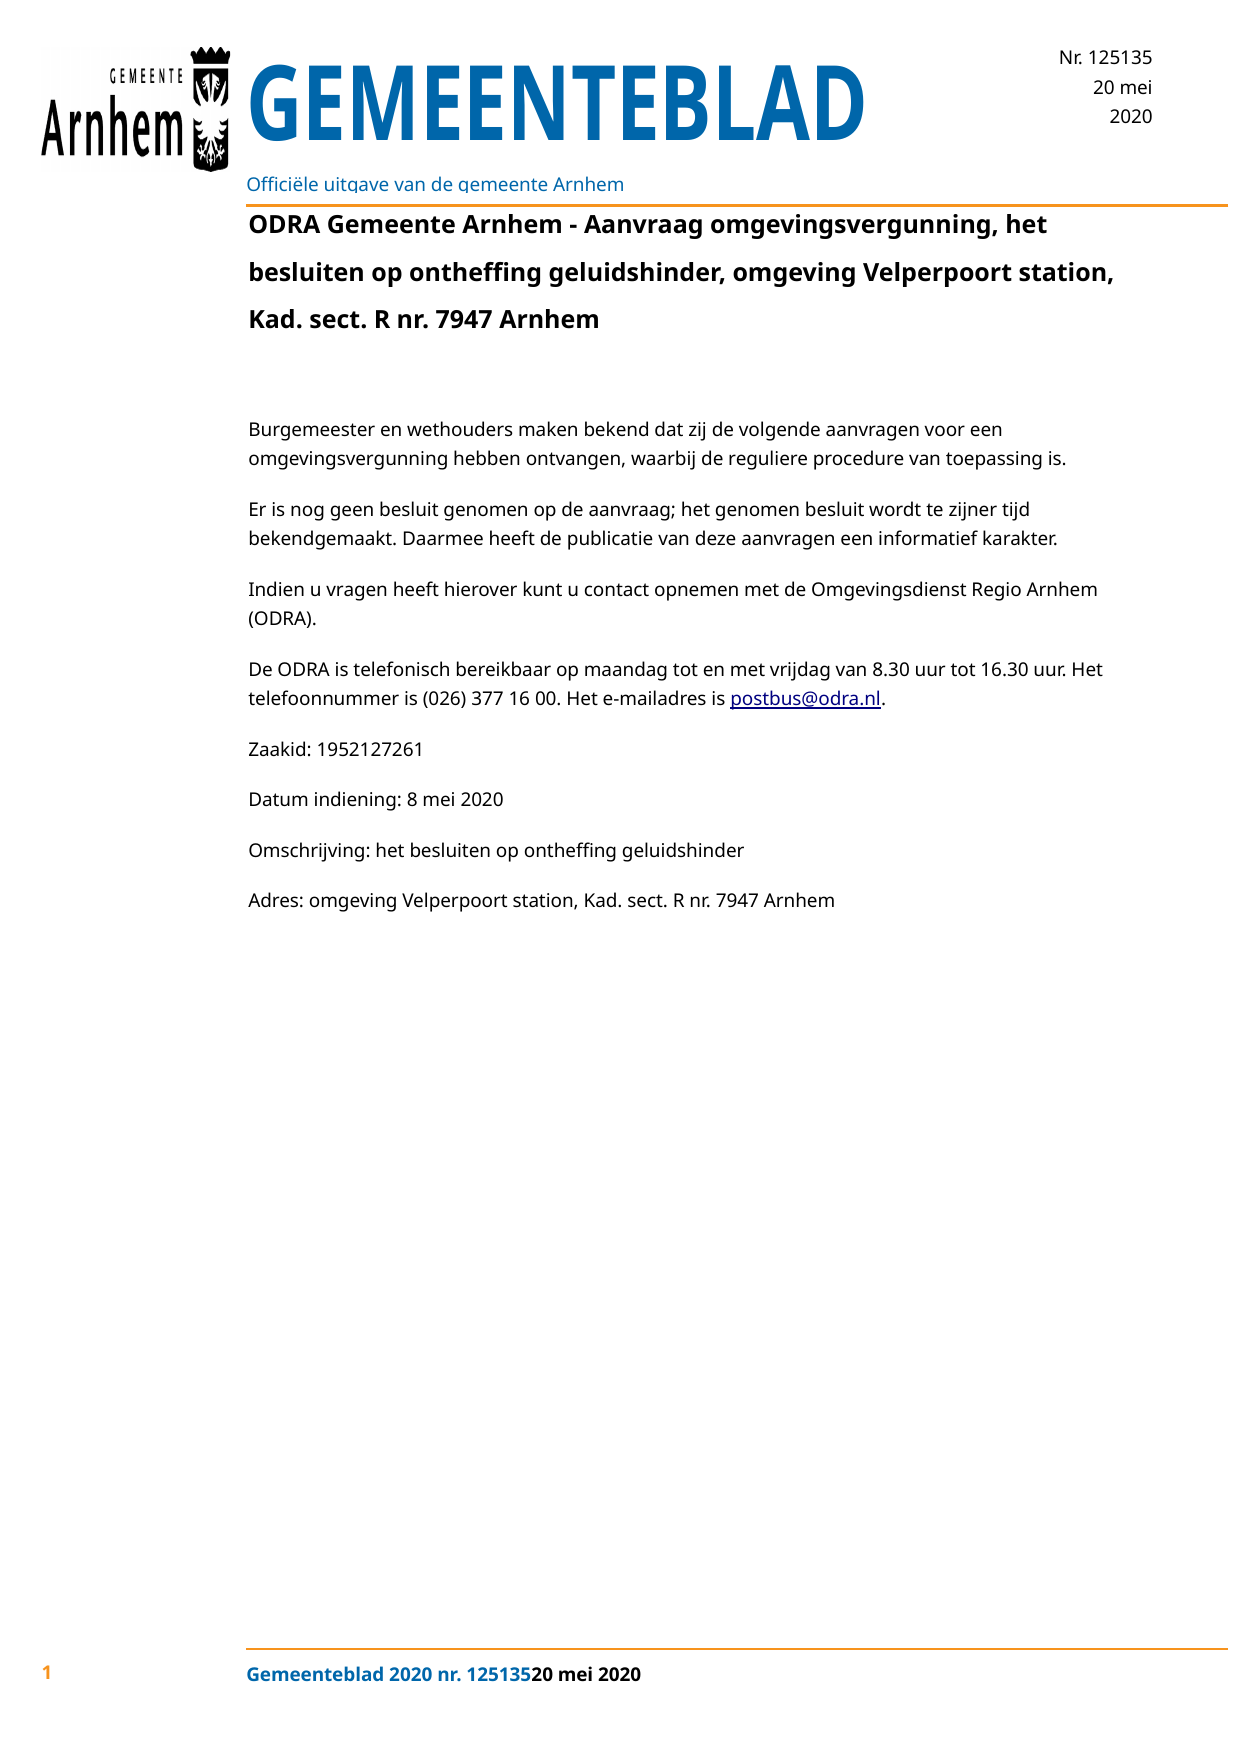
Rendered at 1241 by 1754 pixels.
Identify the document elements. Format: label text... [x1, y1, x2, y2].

text Datum indiening: 8 mei 2020 [248, 786, 1152, 812]
text Burgemeester en wethouders maken bekend dat zij de volgende aanvragen voor een omgevingsvergunning hebben ontvangen, waarbij de reguliere procedure van toepassing is. [248, 416, 1152, 471]
text Adres: omgeving Velperpoort station, Kad. sect. R nr. 7947 Arnhem [248, 887, 1152, 913]
text De ODRA is telefonisch bereikbaar op maandag tot en met vrijdag van 8.30 uur tot 16.30 uur. Het telefoonnummer is (026) 377 16 00. Het e-mailadres is postbus@odra.nl. [248, 656, 1152, 711]
text Indien u vragen heeft hierover kunt u contact opnemen met de Omgevingsdienst Regio Arnhem (ODRA). [248, 576, 1152, 631]
text Zaakid: 1952127261 [248, 736, 1152, 762]
text Omschrijving: het besluiten op ontheffing geluidshinder [248, 837, 1152, 862]
text Er is nog geen besluit genomen op de aanvraag; het genomen besluit wordt te zijner tijd bekendgemaakt. Daarmee heeft de publicatie van deze aanvragen een informatief karakter. [248, 496, 1152, 551]
picture [41, 47, 231, 172]
text ODRA Gemeente Arnhem - Aanvraag omgevingsvergunning, het besluiten op ontheffing geluidshinder, omgeving Velperpoort station, Kad. sect. R nr. 7947 Arnhem [248, 207, 1152, 336]
